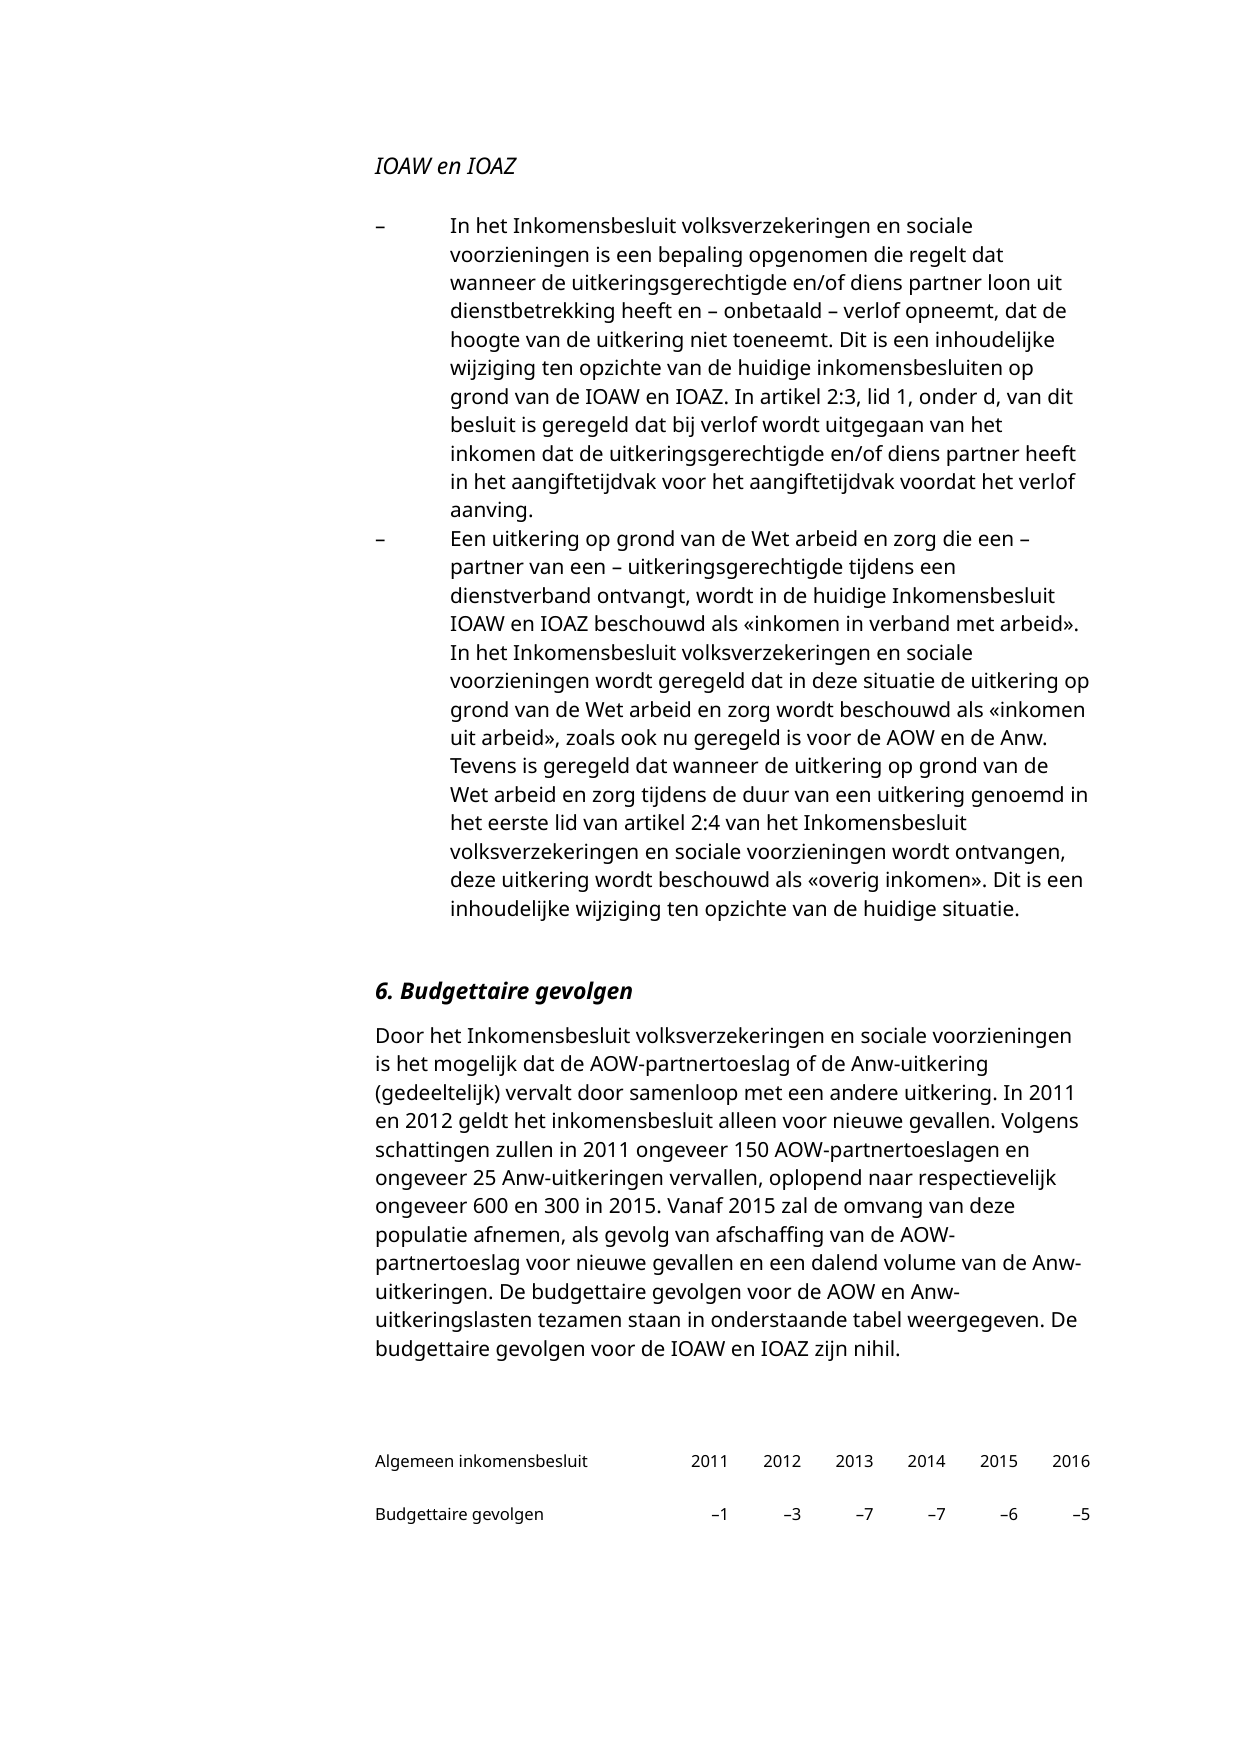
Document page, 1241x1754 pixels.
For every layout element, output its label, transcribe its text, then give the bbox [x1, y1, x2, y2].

table_header Algemeen inkomensbesluit [375, 1450, 657, 1502]
table_header 2014 [873, 1450, 946, 1502]
table_cell Budgettaire gevolgen [375, 1502, 657, 1555]
table_header 2015 [946, 1450, 1018, 1502]
list Een uitkering op grond van de Wet arbeid en zorg die een – partner van een – uitkeringsgerechtigde tijdens een dienstverband ontvangt, wordt in de huidige Inkomensbesluit IOAW en IOAZ beschouwd als «inkomen in verband met arbeid». In het Inkomensbesluit volksverzekeringen en sociale voorzieningen wordt geregeld dat in deze situatie de uitkering op grond van de Wet arbeid en zorg wordt beschouwd als «inkomen uit arbeid», zoals ook nu geregeld is voor de AOW en de Anw. Tevens is geregeld dat wanneer de uitkering op grond van de Wet arbeid en zorg tijdens de duur van een uitkering genoemd in het eerste lid van artikel 2:4 van het Inkomensbesluit volksverzekeringen en sociale voorzieningen wordt ontvangen, deze uitkering wordt beschouwd als «overig inkomen». Dit is een inhoudelijke wijziging ten opzichte van de huidige situatie. [375, 524, 1090, 922]
table_cell –7 [801, 1502, 873, 1555]
text Door het Inkomensbesluit volksverzekeringen en sociale voorzieningen is het mogelijk dat de AOW-partnertoeslag of de Anw-uitkering (gedeeltelijk) vervalt door samenloop met een andere uitkering. In 2011 en 2012 geldt het inkomensbesluit alleen voor nieuwe gevallen. Volgens schattingen zullen in 2011 ongeveer 150 AOW-partnertoeslagen en ongeveer 25 Anw-uitkeringen vervallen, oplopend naar respectievelijk ongeveer 600 en 300 in 2015. Vanaf 2015 zal de omvang van deze populatie afnemen, als gevolg van afschaffing van de AOW-partnertoeslag voor nieuwe gevallen en een dalend volume van de Anw-uitkeringen. De budgettaire gevolgen voor de AOW en Anw-uitkeringslasten tezamen staan in onderstaande tabel weergegeven. De budgettaire gevolgen voor de IOAW en IOAZ zijn nihil. [375, 1021, 1090, 1362]
list In het Inkomensbesluit volksverzekeringen en sociale voorzieningen is een bepaling opgenomen die regelt dat wanneer de uitkeringsgerechtigde en/of diens partner loon uit dienstbetrekking heeft en – onbetaald – verlof opneemt, dat de hoogte van de uitkering niet toeneemt. Dit is een inhoudelijke wijziging ten opzichte van de huidige inkomensbesluiten op grond van de IOAW en IOAZ. In artikel 2:3, lid 1, onder d, van dit besluit is geregeld dat bij verlof wordt uitgegaan van het inkomen dat de uitkeringsgerechtigde en/of diens partner heeft in het aangiftetijdvak voor het aangiftetijdvak voordat het verlof aanving. [375, 211, 1090, 524]
table_cell –3 [729, 1502, 801, 1555]
table_header 2011 [657, 1450, 729, 1502]
subtitle 6. Budgettaire gevolgen [375, 975, 1090, 1006]
table_cell –1 [657, 1502, 729, 1555]
subtitle IOAW en IOAZ [375, 150, 1090, 181]
table_header 2016 [1018, 1450, 1090, 1502]
table_header 2012 [729, 1450, 801, 1502]
table_cell –7 [873, 1502, 946, 1555]
table_cell –5 [1018, 1502, 1090, 1555]
table_header 2013 [801, 1450, 873, 1502]
table_cell –6 [946, 1502, 1018, 1555]
